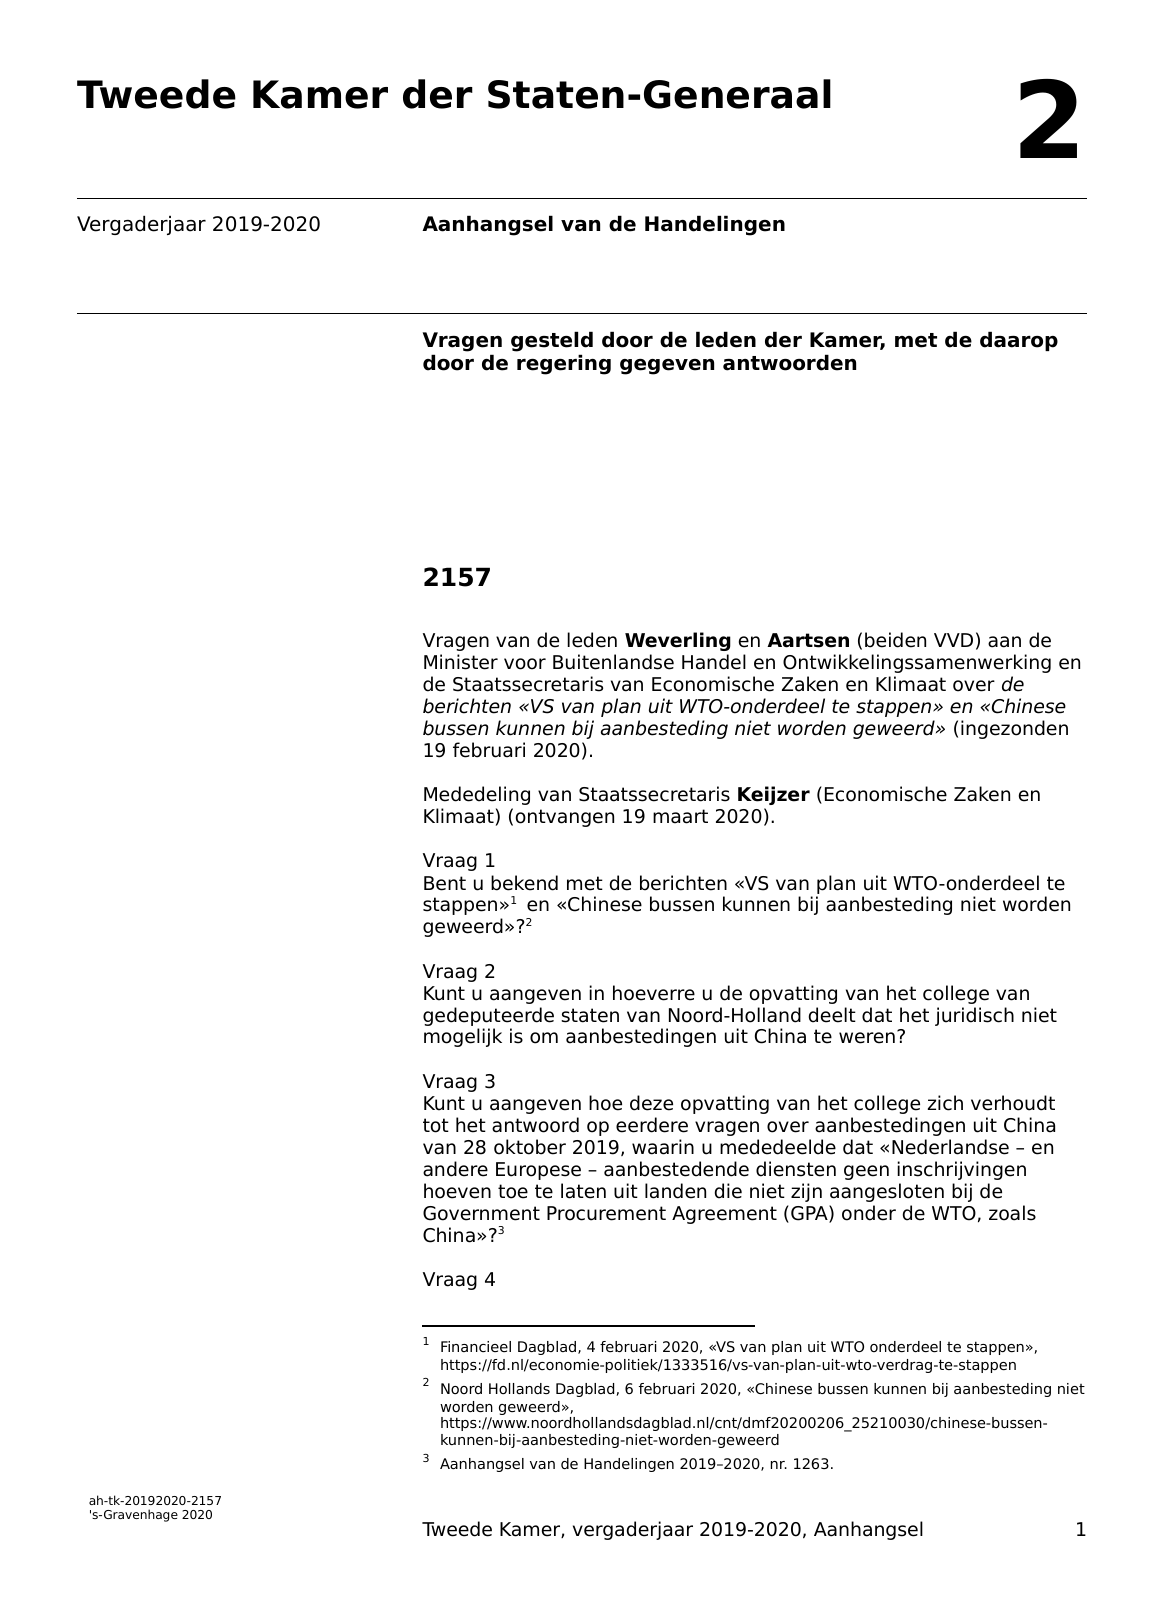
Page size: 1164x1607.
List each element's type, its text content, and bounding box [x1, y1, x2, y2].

text Vraag 3 [422, 1071, 1087, 1093]
text Vraag 4 [422, 1269, 1087, 1291]
text Bent u bekend met de berichten «VS van plan uit WTO-onderdeel te stappen» en «Chinese bussen kunnen bij aanbesteding niet worden geweerd»? [422, 872, 1087, 938]
table_cell Vergaderjaar 2019-2020 [77, 199, 422, 313]
table_header 2 [886, 59, 1087, 198]
text Vraag 2 [422, 961, 1087, 982]
text Vraag 1 [422, 850, 1087, 872]
table_cell Aanhangsel van de Handelingen [422, 199, 1087, 313]
text 2157 [422, 563, 1087, 592]
table_cell [77, 314, 422, 375]
text Noord Hollands Dagblad, 6 februari 2020, «Chinese bussen kunnen bij aanbesteding niet worden geweerd», https://www.noordhollandsdagblad.nl/cnt/dmf20200206_25210030/chinese-bussen-kunnen-bij-aanbesteding-niet-worden-geweerd [422, 1377, 1087, 1449]
table_cell Vragen gesteld door de leden der Kamer, met de daarop door de regering gegeven antwoorden [422, 314, 1087, 375]
table_header Tweede Kamer der Staten-Generaal [77, 59, 886, 198]
text 's-Gravenhage 2020 [88, 1508, 323, 1522]
text Aanhangsel van de Handelingen 2019–2020, nr. 1263. [422, 1452, 1087, 1474]
text Mededeling van Staatssecretaris Keijzer (Economische Zaken en Klimaat) (ontvangen 19 maart 2020). [422, 784, 1087, 828]
text Kunt u aangeven in hoeverre u de opvatting van het college van gedeputeerde staten van Noord-Holland deelt dat het juridisch niet mogelijk is om aanbestedingen uit China te weren? [422, 982, 1087, 1048]
text Kunt u aangeven hoe deze opvatting van het college zich verhoudt tot het antwoord op eerdere vragen over aanbestedingen uit China van 28 oktober 2019, waarin u mededeelde dat «Nederlandse – en andere Europese – aanbestedende diensten geen inschrijvingen hoeven toe te laten uit landen die niet zijn aangesloten bij de Government Procurement Agreement (GPA) onder de WTO, zoals China»? [422, 1093, 1087, 1246]
text ah-tk-20192020-2157 [88, 1494, 323, 1508]
text Vragen van de leden Weverling en Aartsen (beiden VVD) aan de Minister voor Buitenlandse Handel en Ontwikkelingssamenwerking en de Staatssecretaris van Economische Zaken en Klimaat over de berichten «VS van plan uit WTO-onderdeel te stappen» en «Chinese bussen kunnen bij aanbesteding niet worden geweerd» (ingezonden 19 februari 2020). [422, 630, 1087, 762]
text Financieel Dagblad, 4 februari 2020, «VS van plan uit WTO onderdeel te stappen», https://fd.nl/economie-politiek/1333516/vs-van-plan-uit-wto-verdrag-te-stappen [422, 1335, 1087, 1374]
